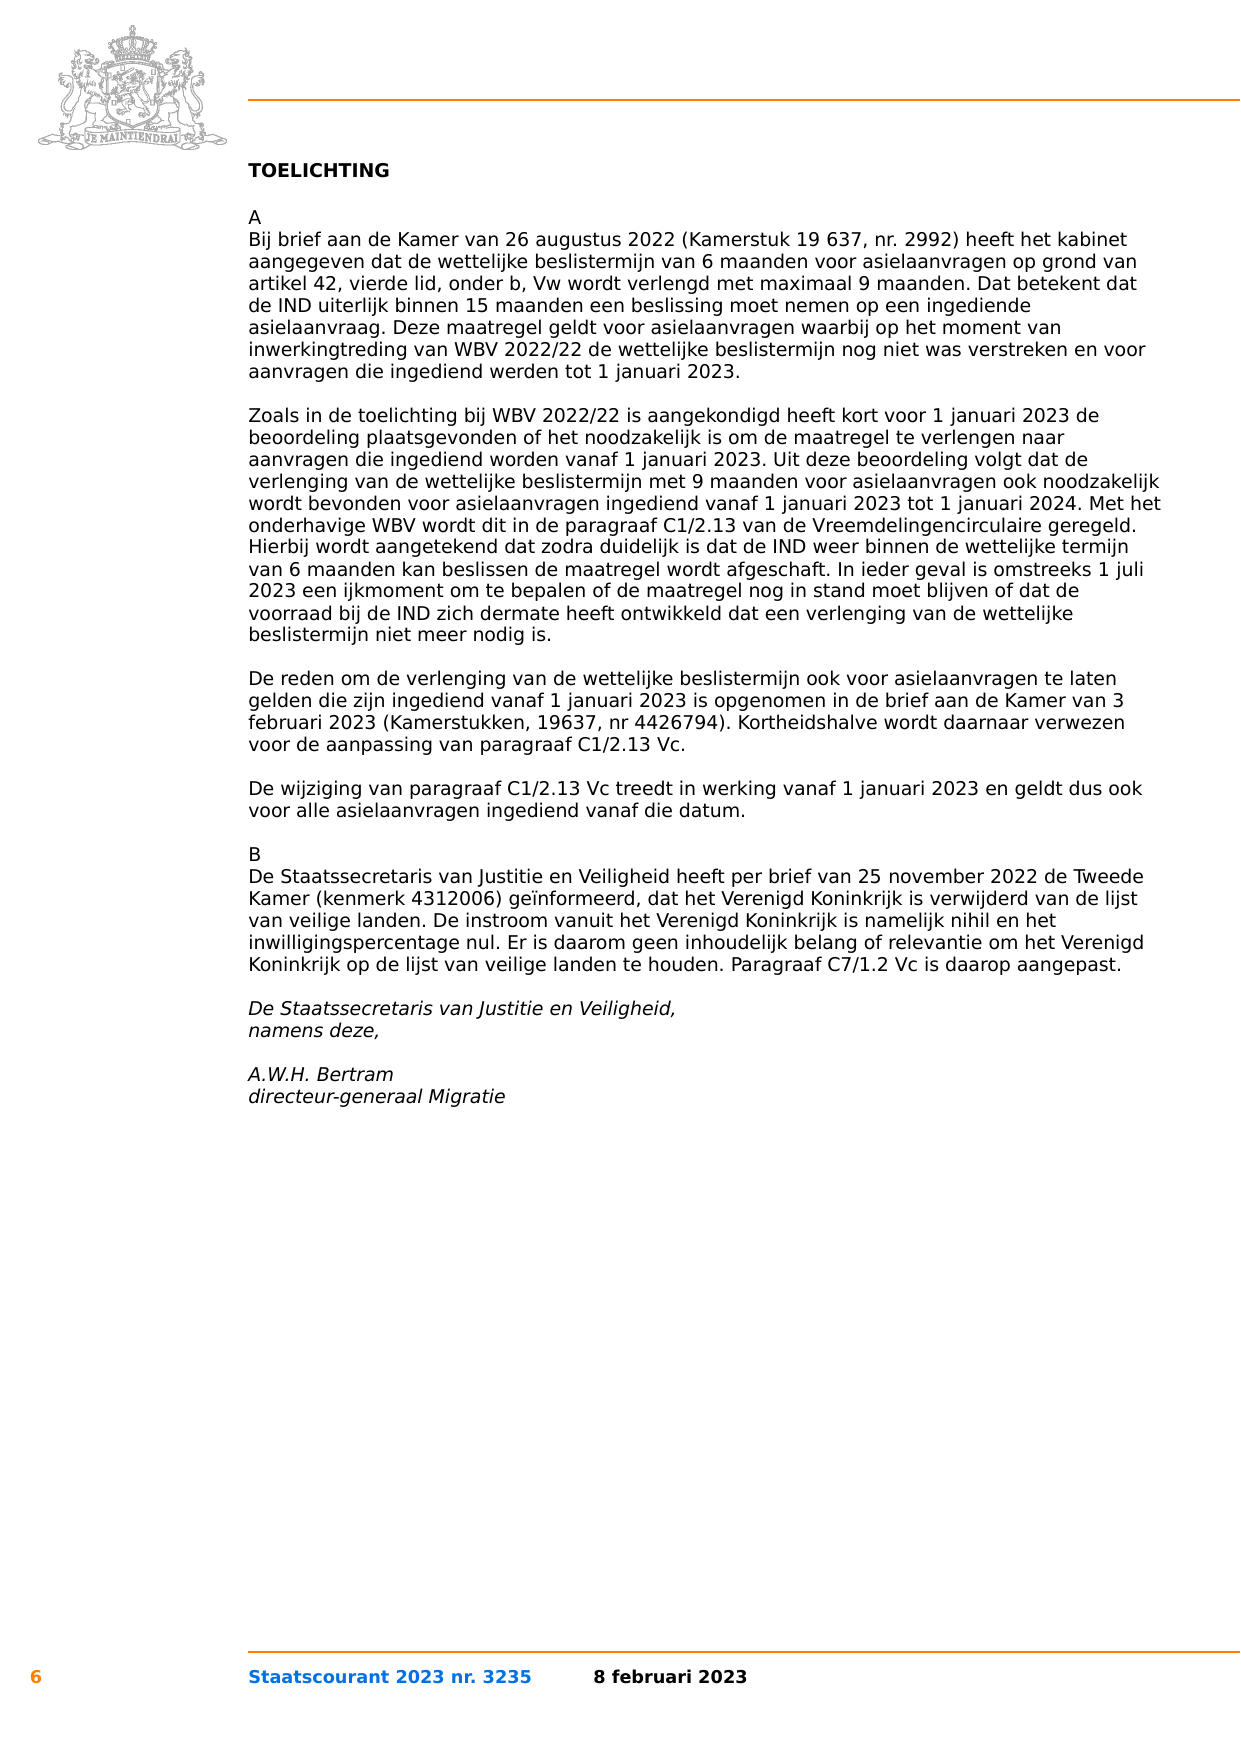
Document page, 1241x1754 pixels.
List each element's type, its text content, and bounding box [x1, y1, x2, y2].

picture [38, 25, 227, 150]
text Bij brief aan de Kamer van 26 augustus 2022 (Kamerstuk 19 637, nr. 2992) heeft het kabinet aangegeven dat de wettelijke beslistermijn van 6 maanden voor asielaanvragen op grond van artikel 42, vierde lid, onder b, Vw wordt verlengd met maximaal 9 maanden. Dat betekent dat de IND uiterlijk binnen 15 maanden een beslissing moet nemen op een ingediende asielaanvraag. Deze maatregel geldt voor asielaanvragen waarbij op het moment van inwerkingtreding van WBV 2022/22 de wettelijke beslistermijn nog niet was verstreken en voor aanvragen die ingediend werden tot 1 januari 2023. [248, 229, 1163, 383]
subtitle TOELICHTING [248, 160, 1163, 182]
text A [248, 207, 1163, 229]
text B [248, 844, 1163, 866]
text De reden om de verlenging van de wettelijke beslistermijn ook voor asielaanvragen te laten gelden die zijn ingediend vanaf 1 januari 2023 is opgenomen in de brief aan de Kamer van 3 februari 2023 (Kamerstukken, 19637, nr 4426794). Kortheidshalve wordt daarnaar verwezen voor de aanpassing van paragraaf C1/2.13 Vc. [248, 668, 1163, 756]
text De Staatssecretaris van Justitie en Veiligheid, namens deze, A.W.H. Bertram directeur-generaal Migratie [248, 998, 1163, 1107]
text De wijziging van paragraaf C1/2.13 Vc treedt in werking vanaf 1 januari 2023 en geldt dus ook voor alle asielaanvragen ingediend vanaf die datum. [248, 778, 1163, 822]
text Zoals in de toelichting bij WBV 2022/22 is aangekondigd heeft kort voor 1 januari 2023 de beoordeling plaatsgevonden of het noodzakelijk is om de maatregel te verlengen naar aanvragen die ingediend worden vanaf 1 januari 2023. Uit deze beoordeling volgt dat de verlenging van de wettelijke beslistermijn met 9 maanden voor asielaanvragen ook noodzakelijk wordt bevonden voor asielaanvragen ingediend vanaf 1 januari 2023 tot 1 januari 2024. Met het onderhavige WBV wordt dit in de paragraaf C1/2.13 van de Vreemdelingencirculaire geregeld. Hierbij wordt aangetekend dat zodra duidelijk is dat de IND weer binnen de wettelijke termijn van 6 maanden kan beslissen de maatregel wordt afgeschaft. In ieder geval is omstreeks 1 juli 2023 een ijkmoment om te bepalen of de maatregel nog in stand moet blijven of dat de voorraad bij de IND zich dermate heeft ontwikkeld dat een verlenging van de wettelijke beslistermijn niet meer nodig is. [248, 404, 1163, 646]
text De Staatssecretaris van Justitie en Veiligheid heeft per brief van 25 november 2022 de Tweede Kamer (kenmerk 4312006) geïnformeerd, dat het Verenigd Koninkrijk is verwijderd van de lijst van veilige landen. De instroom vanuit het Verenigd Koninkrijk is namelijk nihil en het inwilligingspercentage nul. Er is daarom geen inhoudelijk belang of relevantie om het Verenigd Koninkrijk op de lijst van veilige landen te houden. Paragraaf C7/1.2 Vc is daarop aangepast. [248, 866, 1163, 976]
